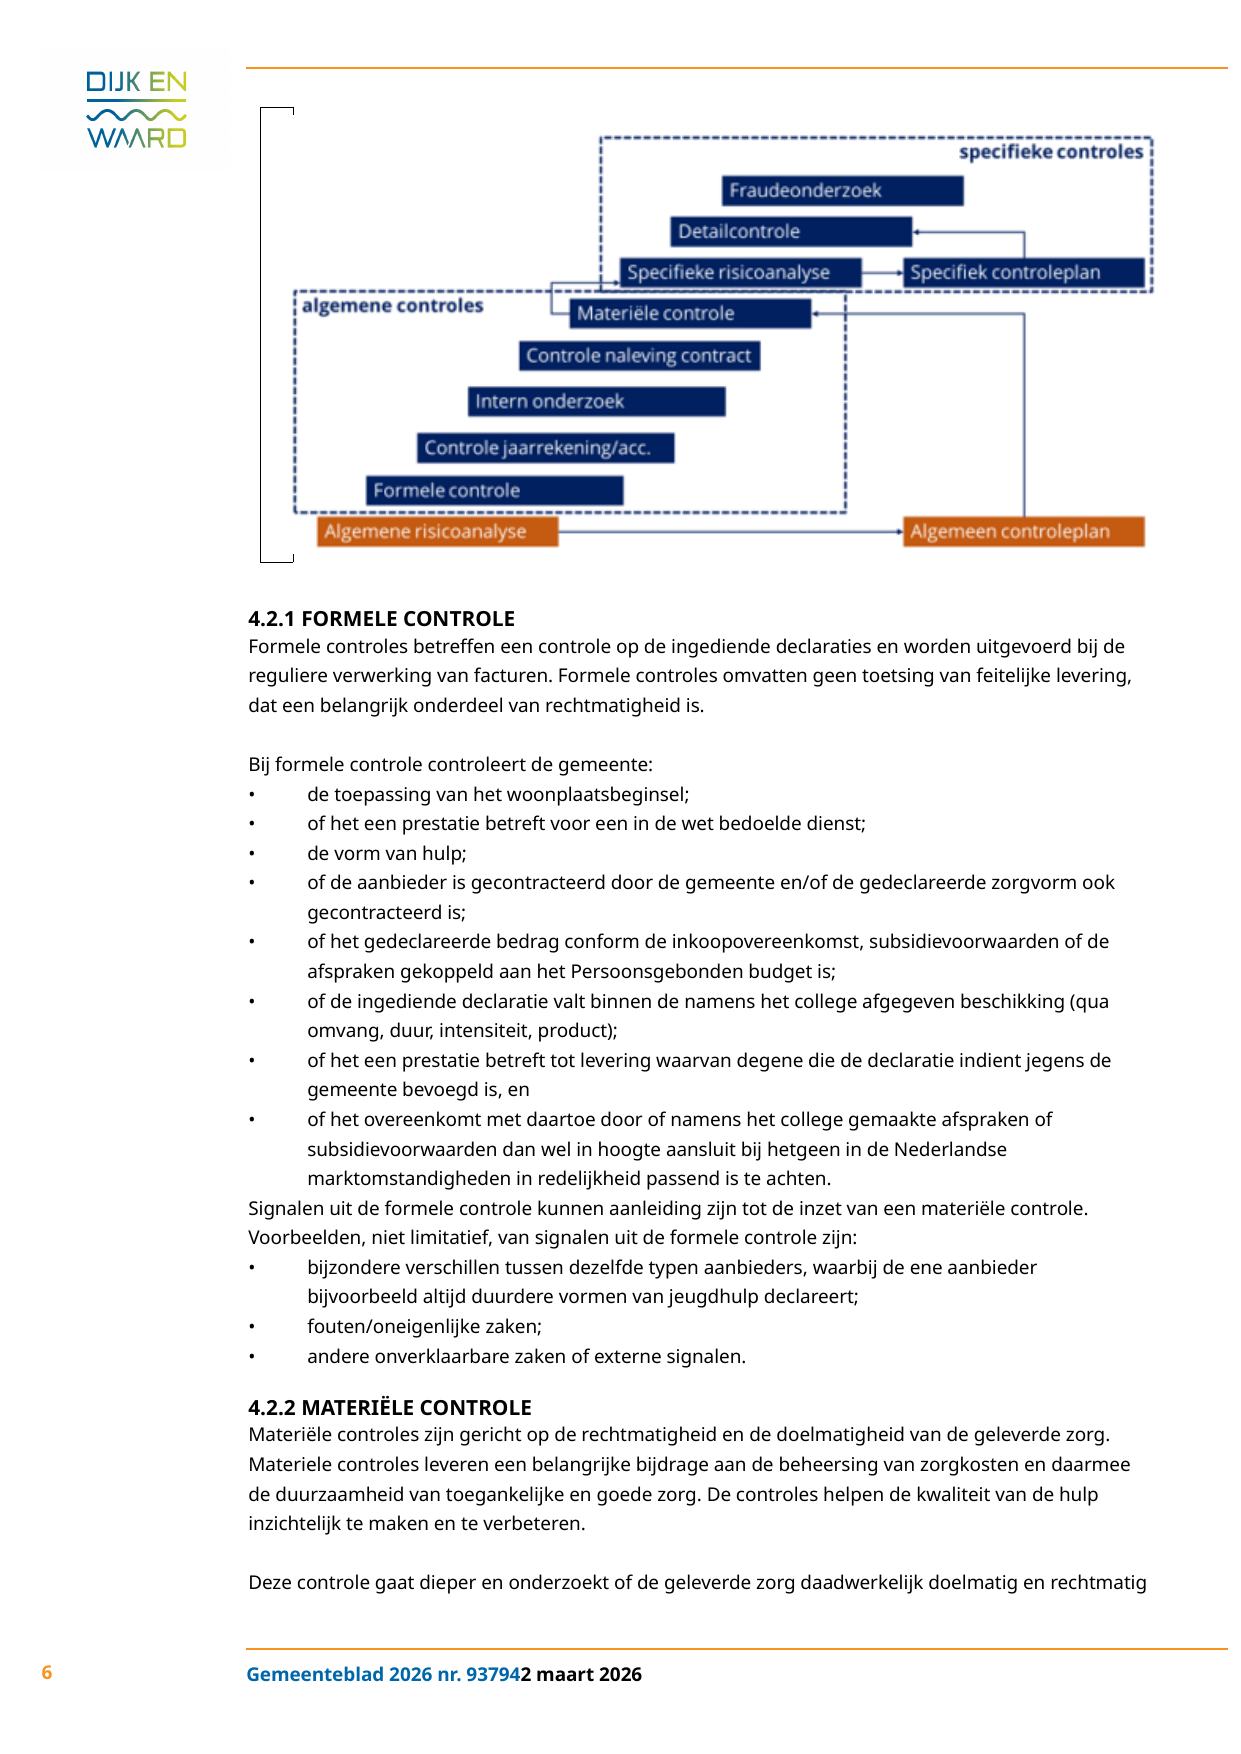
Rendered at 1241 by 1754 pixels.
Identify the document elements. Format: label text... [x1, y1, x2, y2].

list of de aanbieder is gecontracteerd door de gemeente en/of de gedeclareerde zorgvorm ook gecontracteerd is; [248, 869, 1152, 925]
text Bij formele controle controleert de gemeente: [248, 751, 1152, 777]
text 4.2.2 MATERIËLE CONTROLE [248, 1393, 1152, 1422]
list of het overeenkomt met daartoe door of namens het college gemaakte afspraken of subsidievoorwaarden dan wel in hoogte aansluit bij hetgeen in de Nederlandse marktomstandigheden in redelijkheid passend is te achten. [248, 1106, 1152, 1191]
text 4.2.1 FORMELE CONTROLE [248, 604, 1152, 633]
text Signalen uit de formele controle kunnen aanleiding zijn tot de inzet van een materiële controle. [248, 1195, 1152, 1221]
list of het gedeclareerde bedrag conform de inkoopovereenkomst, subsidievoorwaarden of de afspraken gekoppeld aan het Persoonsgebonden budget is; [248, 929, 1152, 984]
text Materiele controles leveren een belangrijke bijdrage aan de beheersing van zorgkosten en daarmee de duurzaamheid van toegankelijke en goede zorg. De controles helpen de kwaliteit van de hulp inzichtelijk te maken en te verbeteren. [248, 1451, 1152, 1536]
list andere onverklaarbare zaken of externe signalen. [248, 1343, 1152, 1368]
list fouten/oneigenlijke zaken; [248, 1313, 1152, 1339]
picture [41, 47, 231, 172]
list de vorm van hulp; [248, 840, 1152, 866]
text Voorbeelden, niet limitatief, van signalen uit de formele controle zijn: [248, 1224, 1152, 1250]
list bijzondere verschillen tussen dezelfde typen aanbieders, waarbij de ene aanbieder bijvoorbeeld altijd duurdere vormen van jeugdhulp declareert; [248, 1254, 1152, 1309]
picture [268, 115, 1155, 554]
list of de ingediende declaratie valt binnen de namens het college afgegeven beschikking (qua omvang, duur, intensiteit, product); [248, 988, 1152, 1043]
text Formele controles betreffen een controle op de ingediende declaraties en worden uitgevoerd bij de reguliere verwerking van facturen. Formele controles omvatten geen toetsing van feitelijke levering, dat een belangrijk onderdeel van rechtmatigheid is. [248, 633, 1152, 718]
text Deze controle gaat dieper en onderzoekt of de geleverde zorg daadwerkelijk doelmatig en rechtmatig [248, 1569, 1152, 1595]
text Materiële controles zijn gericht op de rechtmatigheid en de doelmatigheid van de geleverde zorg. [248, 1422, 1152, 1447]
list de toepassing van het woonplaatsbeginsel; [248, 781, 1152, 806]
list of het een prestatie betreft tot levering waarvan degene die de declaratie indient jegens de gemeente bevoegd is, en [248, 1047, 1152, 1102]
list of het een prestatie betreft voor een in de wet bedoelde dienst; [248, 810, 1152, 836]
